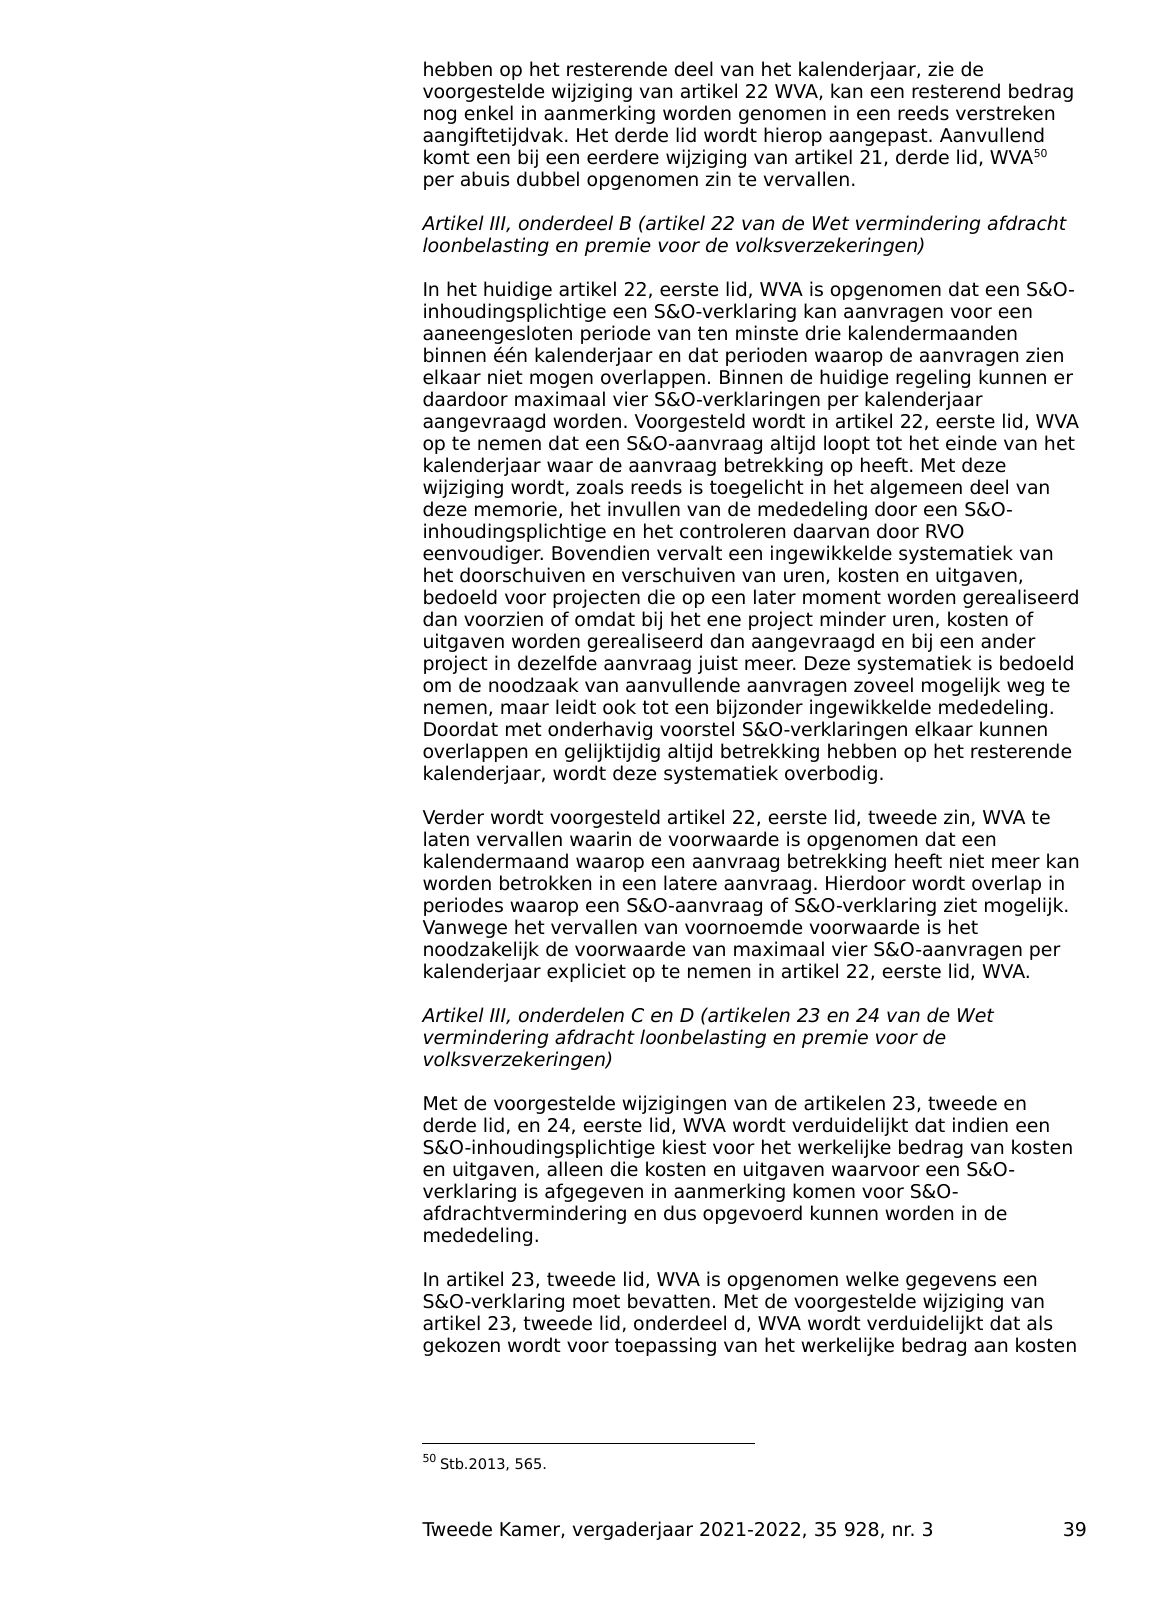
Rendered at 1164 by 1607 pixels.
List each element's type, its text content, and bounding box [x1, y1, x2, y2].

text In het huidige artikel 22, eerste lid, WVA is opgenomen dat een S&O-inhoudingsplichtige een S&O-verklaring kan aanvragen voor een aaneengesloten periode van ten minste drie kalendermaanden binnen één kalenderjaar en dat perioden waarop de aanvragen zien elkaar niet mogen overlappen. Binnen de huidige regeling kunnen er daardoor maximaal vier S&O-verklaringen per kalenderjaar aangevraagd worden. Voorgesteld wordt in artikel 22, eerste lid, WVA op te nemen dat een S&O-aanvraag altijd loopt tot het einde van het kalenderjaar waar de aanvraag betrekking op heeft. Met deze wijziging wordt, zoals reeds is toegelicht in het algemeen deel van deze memorie, het invullen van de mededeling door een S&O-inhoudingsplichtige en het controleren daarvan door RVO eenvoudiger. Bovendien vervalt een ingewikkelde systematiek van het doorschuiven en verschuiven van uren, kosten en uitgaven, bedoeld voor projecten die op een later moment worden gerealiseerd dan voorzien of omdat bij het ene project minder uren, kosten of uitgaven worden gerealiseerd dan aangevraagd en bij een ander project in dezelfde aanvraag juist meer. Deze systematiek is bedoeld om de noodzaak van aanvullende aanvragen zoveel mogelijk weg te nemen, maar leidt ook tot een bijzonder ingewikkelde mededeling. Doordat met onderhavig voorstel S&O-verklaringen elkaar kunnen overlappen en gelijktijdig altijd betrekking hebben op het resterende kalenderjaar, wordt deze systematiek overbodig. [422, 279, 1087, 785]
text hebben op het resterende deel van het kalenderjaar, zie de voorgestelde wijziging van artikel 22 WVA, kan een resterend bedrag nog enkel in aanmerking worden genomen in een reeds verstreken aangiftetijdvak. Het derde lid wordt hierop aangepast. Aanvullend komt een bij een eerdere wijziging van artikel 21, derde lid, WVA per abuis dubbel opgenomen zin te vervallen. [422, 59, 1087, 191]
text Met de voorgestelde wijzigingen van de artikelen 23, tweede en derde lid, en 24, eerste lid, WVA wordt verduidelijkt dat indien een S&O-inhoudingsplichtige kiest voor het werkelijke bedrag van kosten en uitgaven, alleen die kosten en uitgaven waarvoor een S&O-verklaring is afgegeven in aanmerking komen voor S&O-afdrachtvermindering en dus opgevoerd kunnen worden in de mededeling. [422, 1093, 1087, 1247]
text Verder wordt voorgesteld artikel 22, eerste lid, tweede zin, WVA te laten vervallen waarin de voorwaarde is opgenomen dat een kalendermaand waarop een aanvraag betrekking heeft niet meer kan worden betrokken in een latere aanvraag. Hierdoor wordt overlap in periodes waarop een S&O-aanvraag of S&O-verklaring ziet mogelijk. Vanwege het vervallen van voornoemde voorwaarde is het noodzakelijk de voorwaarde van maximaal vier S&O-aanvragen per kalenderjaar expliciet op te nemen in artikel 22, eerste lid, WVA. [422, 807, 1087, 983]
text In artikel 23, tweede lid, WVA is opgenomen welke gegevens een S&O-verklaring moet bevatten. Met de voorgestelde wijziging van artikel 23, tweede lid, onderdeel d, WVA wordt verduidelijkt dat als gekozen wordt voor toepassing van het werkelijke bedrag aan kosten [422, 1269, 1087, 1357]
text Stb.2013, 565. [422, 1452, 1087, 1474]
subtitle Artikel III, onderdelen C en D (artikelen 23 en 24 van de Wet vermindering afdracht loonbelasting en premie voor de volksverzekeringen) [422, 1005, 1087, 1071]
subtitle Artikel III, onderdeel B (artikel 22 van de Wet vermindering afdracht loonbelasting en premie voor de volksverzekeringen) [422, 213, 1087, 257]
